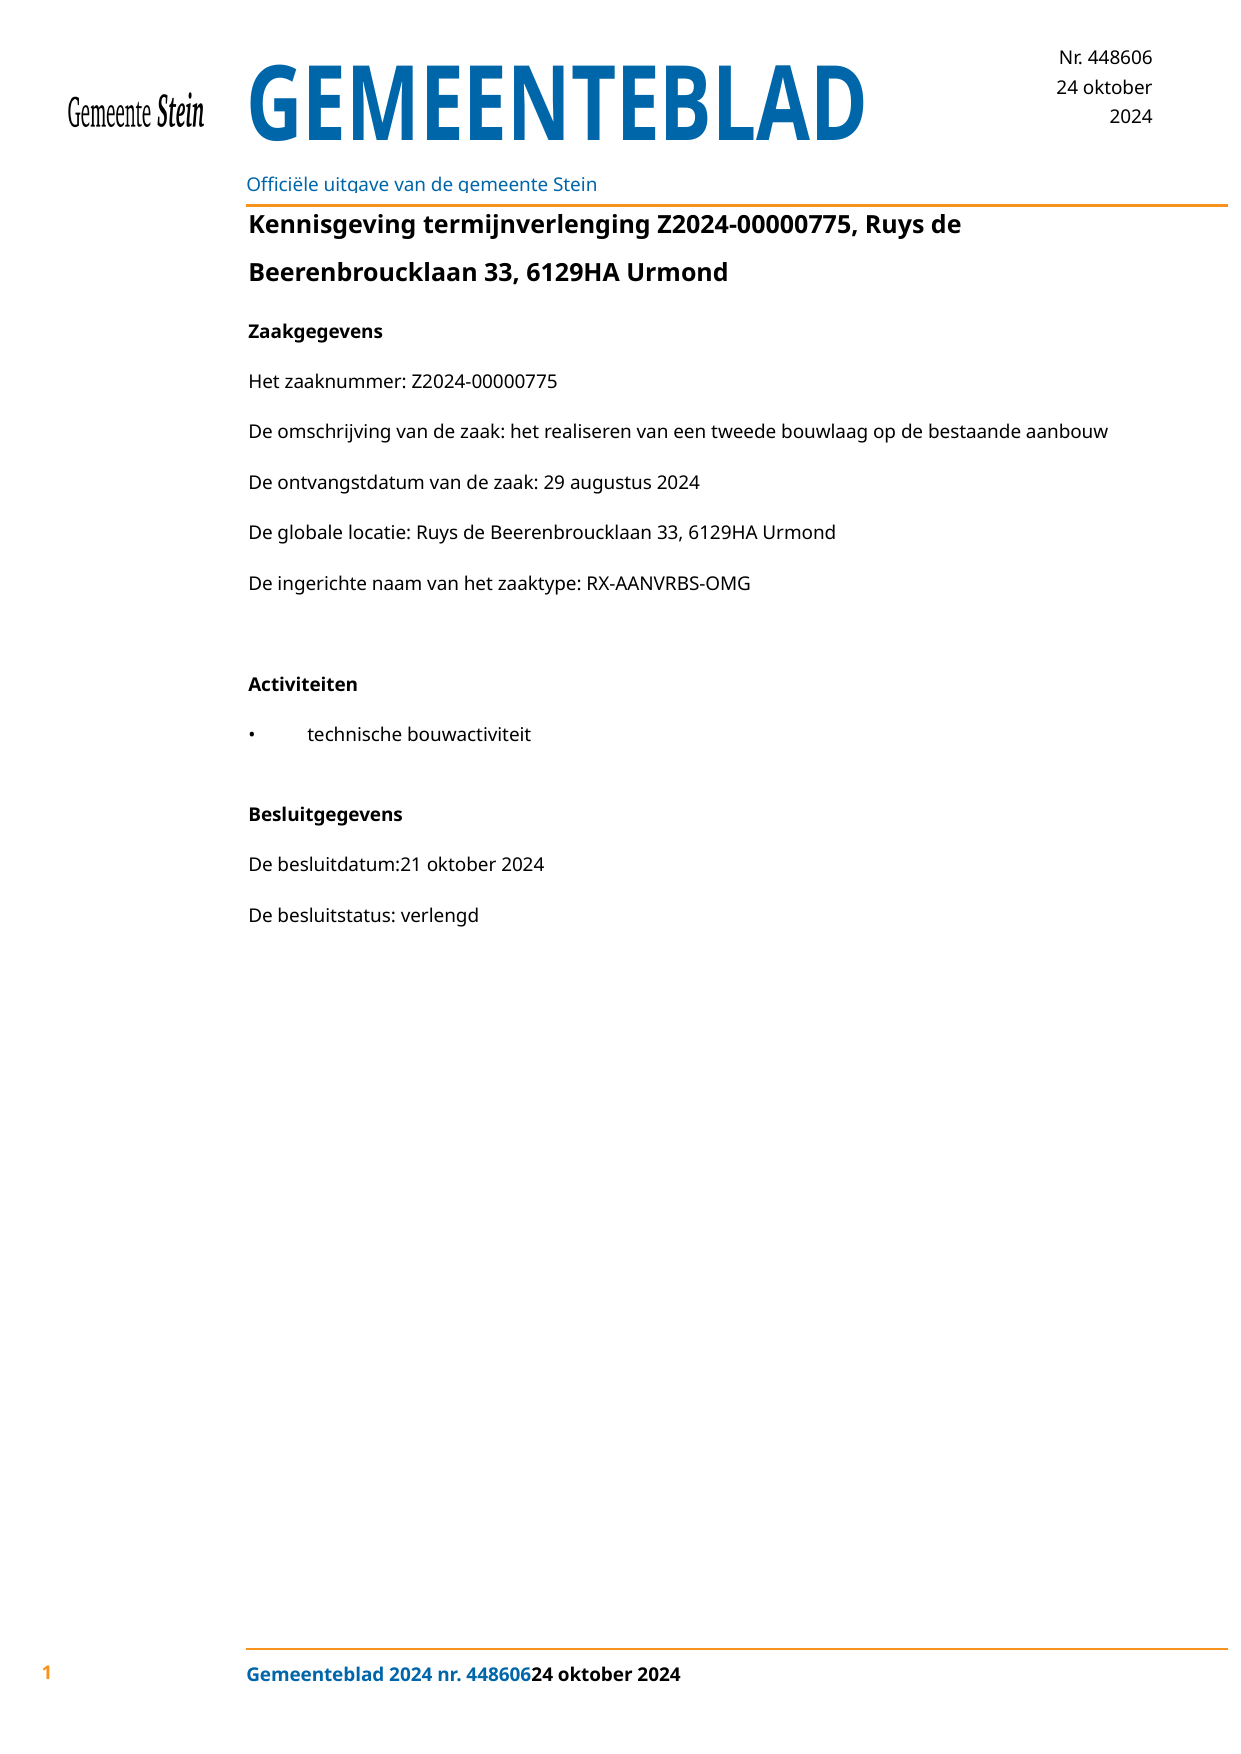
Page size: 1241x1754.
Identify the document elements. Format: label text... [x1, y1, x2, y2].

text Besluitgegevens [248, 801, 1152, 827]
text Activiteiten [248, 671, 1152, 697]
text De besluitdatum:21 oktober 2024 [248, 852, 1152, 877]
picture [41, 47, 231, 172]
text De ingerichte naam van het zaaktype: RX-AANVRBS-OMG [248, 570, 1152, 596]
text De globale locatie: Ruys de Beerenbroucklaan 33, 6129HA Urmond [248, 519, 1152, 545]
list technische bouwactiviteit [248, 721, 1152, 747]
text Het zaaknummer: Z2024-00000775 [248, 368, 1152, 394]
text De ontvangstdatum van de zaak: 29 augustus 2024 [248, 469, 1152, 495]
text Kennisgeving termijnverlenging Z2024-00000775, Ruys de Beerenbroucklaan 33, 6129HA Urmond [248, 207, 1152, 288]
text De besluitstatus: verlengd [248, 902, 1152, 928]
text Zaakgegevens [248, 318, 1152, 344]
text De omschrijving van de zaak: het realiseren van een tweede bouwlaag op de bestaande aanbouw [248, 419, 1152, 444]
